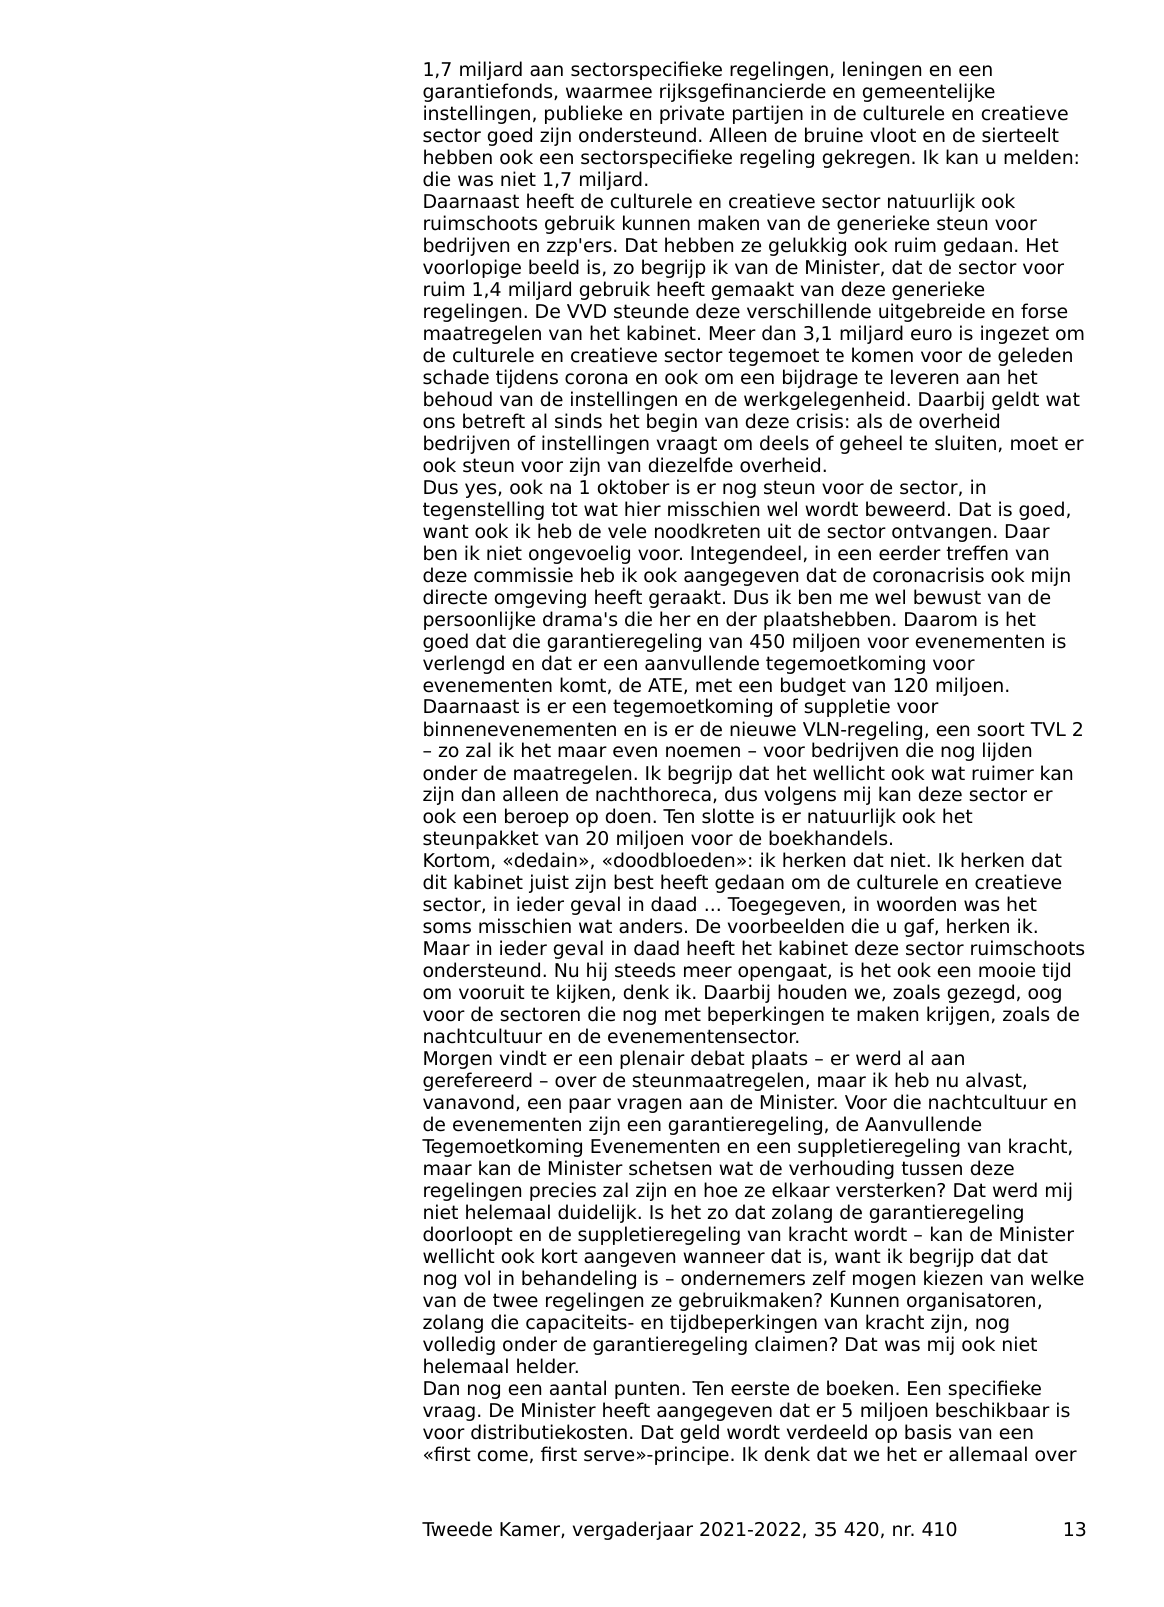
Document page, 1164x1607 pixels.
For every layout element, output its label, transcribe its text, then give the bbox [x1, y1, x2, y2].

text Daarnaast heeft de culturele en creatieve sector natuurlijk ook ruimschoots gebruik kunnen maken van de generieke steun voor bedrijven en zzp'ers. Dat hebben ze gelukkig ook ruim gedaan. Het voorlopige beeld is, zo begrijp ik van de Minister, dat de sector voor ruim 1,4 miljard gebruik heeft gemaakt van deze generieke regelingen. De VVD steunde deze verschillende uitgebreide en forse maatregelen van het kabinet. Meer dan 3,1 miljard euro is ingezet om de culturele en creatieve sector tegemoet te komen voor de geleden schade tijdens corona en ook om een bijdrage te leveren aan het behoud van de instellingen en de werkgelegenheid. Daarbij geldt wat ons betreft al sinds het begin van deze crisis: als de overheid bedrijven of instellingen vraagt om deels of geheel te sluiten, moet er ook steun voor zijn van diezelfde overheid. [422, 191, 1087, 477]
text Dan nog een aantal punten. Ten eerste de boeken. Een specifieke vraag. De Minister heeft aangegeven dat er 5 miljoen beschikbaar is voor distributiekosten. Dat geld wordt verdeeld op basis van een «first come, first serve»-principe. Ik denk dat we het er allemaal over [422, 1378, 1087, 1466]
text Morgen vindt er een plenair debat plaats – er werd al aan gerefereerd – over de steunmaatregelen, maar ik heb nu alvast, vanavond, een paar vragen aan de Minister. Voor die nachtcultuur en de evenementen zijn een garantieregeling, de Aanvullende Tegemoetkoming Evenementen en een suppletieregeling van kracht, maar kan de Minister schetsen wat de verhouding tussen deze regelingen precies zal zijn en hoe ze elkaar versterken? Dat werd mij niet helemaal duidelijk. Is het zo dat zolang de garantieregeling doorloopt en de suppletieregeling van kracht wordt – kan de Minister wellicht ook kort aangeven wanneer dat is, want ik begrijp dat dat nog vol in behandeling is – ondernemers zelf mogen kiezen van welke van de twee regelingen ze gebruikmaken? Kunnen organisatoren, zolang die capaciteits- en tijdbeperkingen van kracht zijn, nog volledig onder de garantieregeling claimen? Dat was mij ook niet helemaal helder. [422, 1048, 1087, 1378]
text Dus yes, ook na 1 oktober is er nog steun voor de sector, in tegenstelling tot wat hier misschien wel wordt beweerd. Dat is goed, want ook ik heb de vele noodkreten uit de sector ontvangen. Daar ben ik niet ongevoelig voor. Integendeel, in een eerder treffen van deze commissie heb ik ook aangegeven dat de coronacrisis ook mijn directe omgeving heeft geraakt. Dus ik ben me wel bewust van de persoonlijke drama's die her en der plaatshebben. Daarom is het goed dat die garantieregeling van 450 miljoen voor evenementen is verlengd en dat er een aanvullende tegemoetkoming voor evenementen komt, de ATE, met een budget van 120 miljoen. Daarnaast is er een tegemoetkoming of suppletie voor binnenevenementen en is er de nieuwe VLN-regeling, een soort TVL 2 – zo zal ik het maar even noemen – voor bedrijven die nog lijden onder de maatregelen. Ik begrijp dat het wellicht ook wat ruimer kan zijn dan alleen de nachthoreca, dus volgens mij kan deze sector er ook een beroep op doen. Ten slotte is er natuurlijk ook het steunpakket van 20 miljoen voor de boekhandels. [422, 477, 1087, 850]
text Kortom, «dedain», «doodbloeden»: ik herken dat niet. Ik herken dat dit kabinet juist zijn best heeft gedaan om de culturele en creatieve sector, in ieder geval in daad ... Toegegeven, in woorden was het soms misschien wat anders. De voorbeelden die u gaf, herken ik. Maar in ieder geval in daad heeft het kabinet deze sector ruimschoots ondersteund. Nu hij steeds meer opengaat, is het ook een mooie tijd om vooruit te kijken, denk ik. Daarbij houden we, zoals gezegd, oog voor de sectoren die nog met beperkingen te maken krijgen, zoals de nachtcultuur en de evenementensector. [422, 850, 1087, 1048]
text 1,7 miljard aan sectorspecifieke regelingen, leningen en een garantiefonds, waarmee rijksgefinancierde en gemeentelijke instellingen, publieke en private partijen in de culturele en creatieve sector goed zijn ondersteund. Alleen de bruine vloot en de sierteelt hebben ook een sectorspecifieke regeling gekregen. Ik kan u melden: die was niet 1,7 miljard. [422, 59, 1087, 191]
